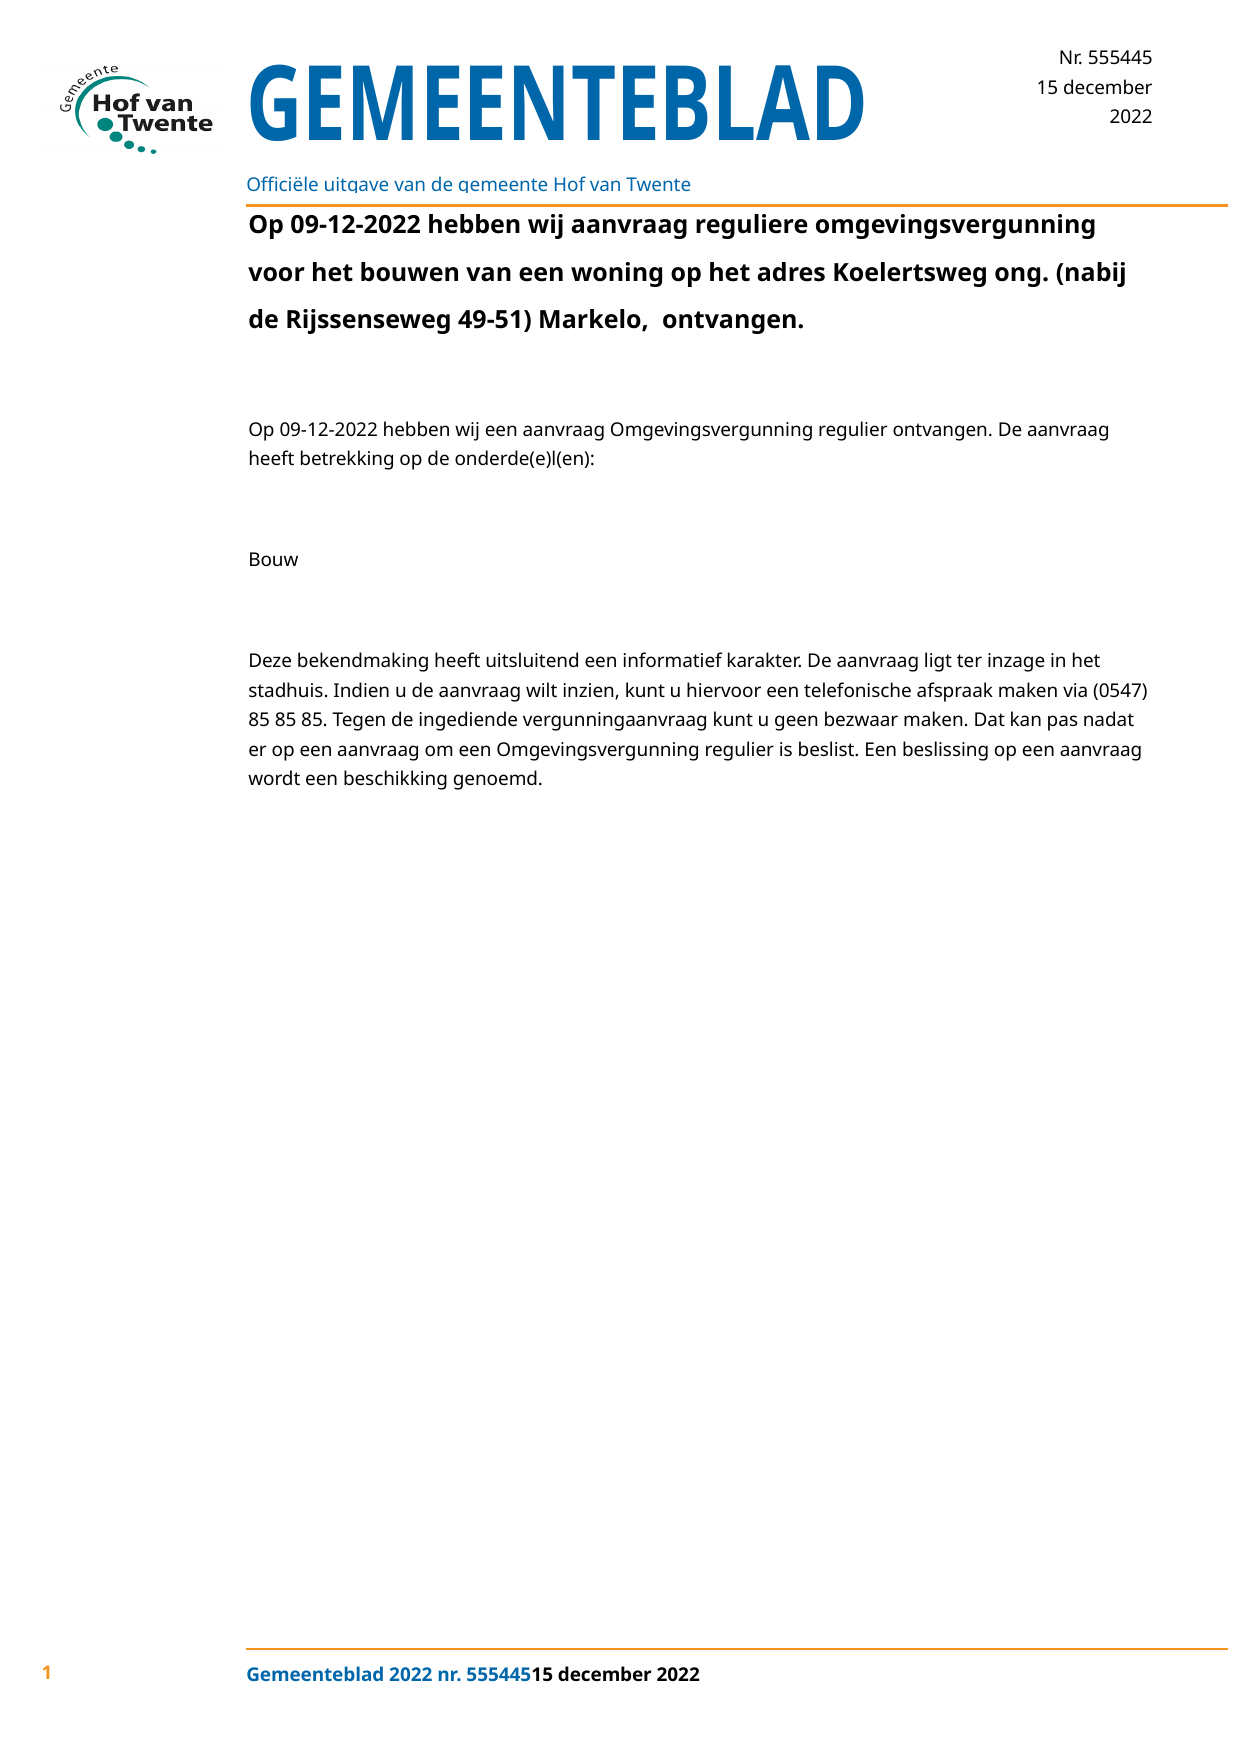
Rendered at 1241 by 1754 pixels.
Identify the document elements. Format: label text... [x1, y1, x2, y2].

text Bouw [248, 546, 1152, 572]
text Op 09-12-2022 hebben wij aanvraag reguliere omgevingsvergunning voor het bouwen van een woning op het adres Koelertsweg ong. (nabij de Rijssenseweg 49-51) Markelo, ontvangen. [248, 207, 1152, 336]
picture [41, 47, 231, 172]
text Deze bekendmaking heeft uitsluitend een informatief karakter. De aanvraag ligt ter inzage in het stadhuis. Indien u de aanvraag wilt inzien, kunt u hiervoor een telefonische afspraak maken via (0547) 85 85 85. Tegen de ingediende vergunningaanvraag kunt u geen bezwaar maken. Dat kan pas nadat er op een aanvraag om een Omgevingsvergunning regulier is beslist. Een beslissing op een aanvraag wordt een beschikking genoemd. [248, 647, 1152, 791]
text Op 09-12-2022 hebben wij een aanvraag Omgevingsvergunning regulier ontvangen. De aanvraag heeft betrekking op de onderde(e)l(en): [248, 416, 1152, 471]
